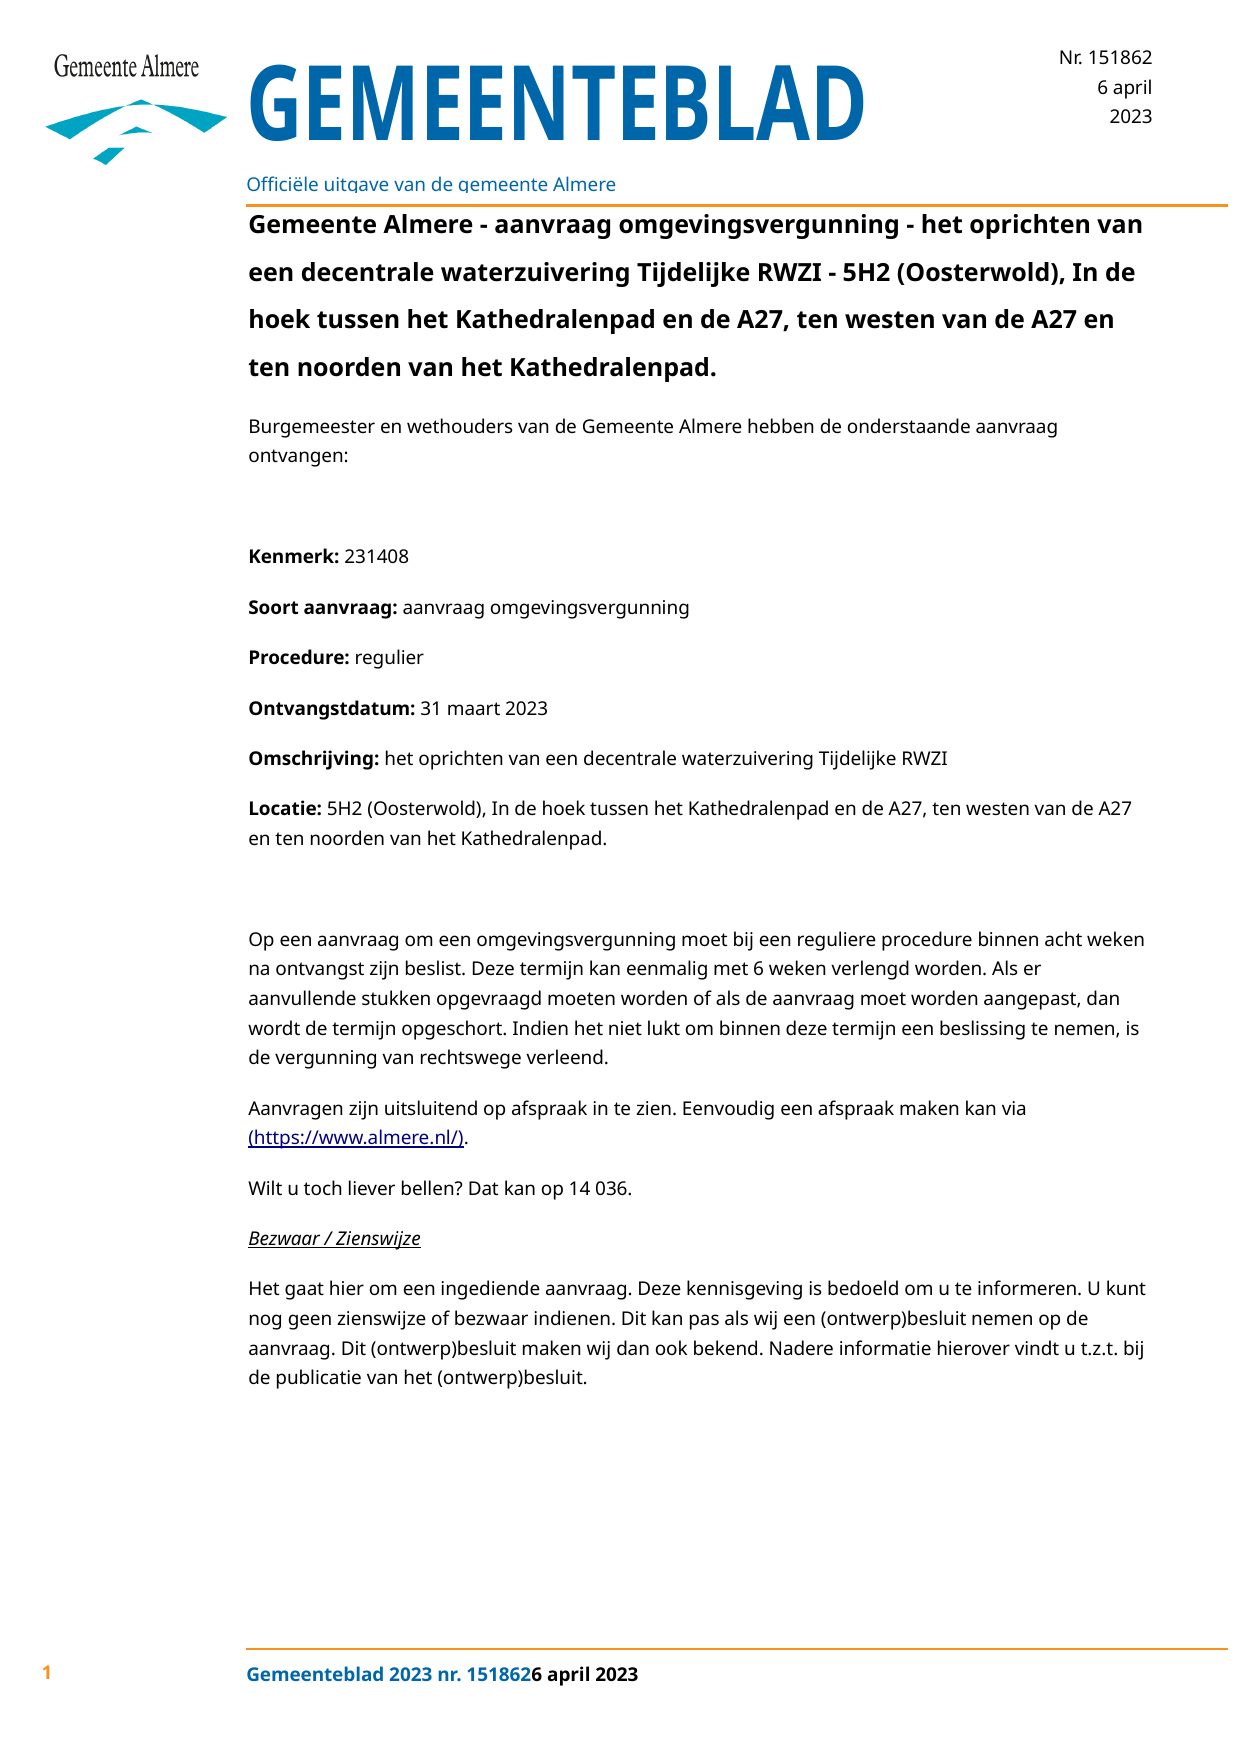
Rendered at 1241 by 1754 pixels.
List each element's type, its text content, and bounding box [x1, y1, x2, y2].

text Aanvragen zijn uitsluitend op afspraak in te zien. Eenvoudig een afspraak maken kan via (https://www.almere.nl/). [248, 1095, 1152, 1150]
text Soort aanvraag: aanvraag omgevingsvergunning [248, 594, 1152, 620]
text Locatie: 5H2 (Oosterwold), In de hoek tussen het Kathedralenpad en de A27, ten westen van de A27 en ten noorden van het Kathedralenpad. [248, 796, 1152, 851]
text Op een aanvraag om een omgevingsvergunning moet bij een reguliere procedure binnen acht weken na ontvangst zijn beslist. Deze termijn kan eenmalig met 6 weken verlengd worden. Als er aanvullende stukken opgevraagd moeten worden of als de aanvraag moet worden aangepast, dan wordt de termijn opgeschort. Indien het niet lukt om binnen deze termijn een beslissing te nemen, is de vergunning van rechtswege verleend. [248, 926, 1152, 1070]
text Wilt u toch liever bellen? Dat kan op 14 036. [248, 1175, 1152, 1201]
text Omschrijving: het oprichten van een decentrale waterzuivering Tijdelijke RWZI [248, 745, 1152, 771]
text Het gaat hier om een ingediende aanvraag. Deze kennisgeving is bedoeld om u te informeren. U kunt nog geen zienswijze of bezwaar indienen. Dit kan pas als wij een (ontwerp)besluit nemen op de aanvraag. Dit (ontwerp)besluit maken wij dan ook bekend. Nadere informatie hierover vindt u t.z.t. bij de publicatie van het (ontwerp)besluit. [248, 1276, 1152, 1390]
text Procedure: regulier [248, 644, 1152, 670]
text Bezwaar / Zienswijze [248, 1225, 1152, 1251]
text Gemeente Almere - aanvraag omgevingsvergunning - het oprichten van een decentrale waterzuivering Tijdelijke RWZI - 5H2 (Oosterwold), In de hoek tussen het Kathedralenpad en de A27, ten westen van de A27 en ten noorden van het Kathedralenpad. [248, 207, 1152, 384]
picture [41, 47, 231, 172]
text Ontvangstdatum: 31 maart 2023 [248, 695, 1152, 721]
text Burgemeester en wethouders van de Gemeente Almere hebben de onderstaande aanvraag ontvangen: [248, 413, 1152, 468]
text Kenmerk: 231408 [248, 543, 1152, 569]
